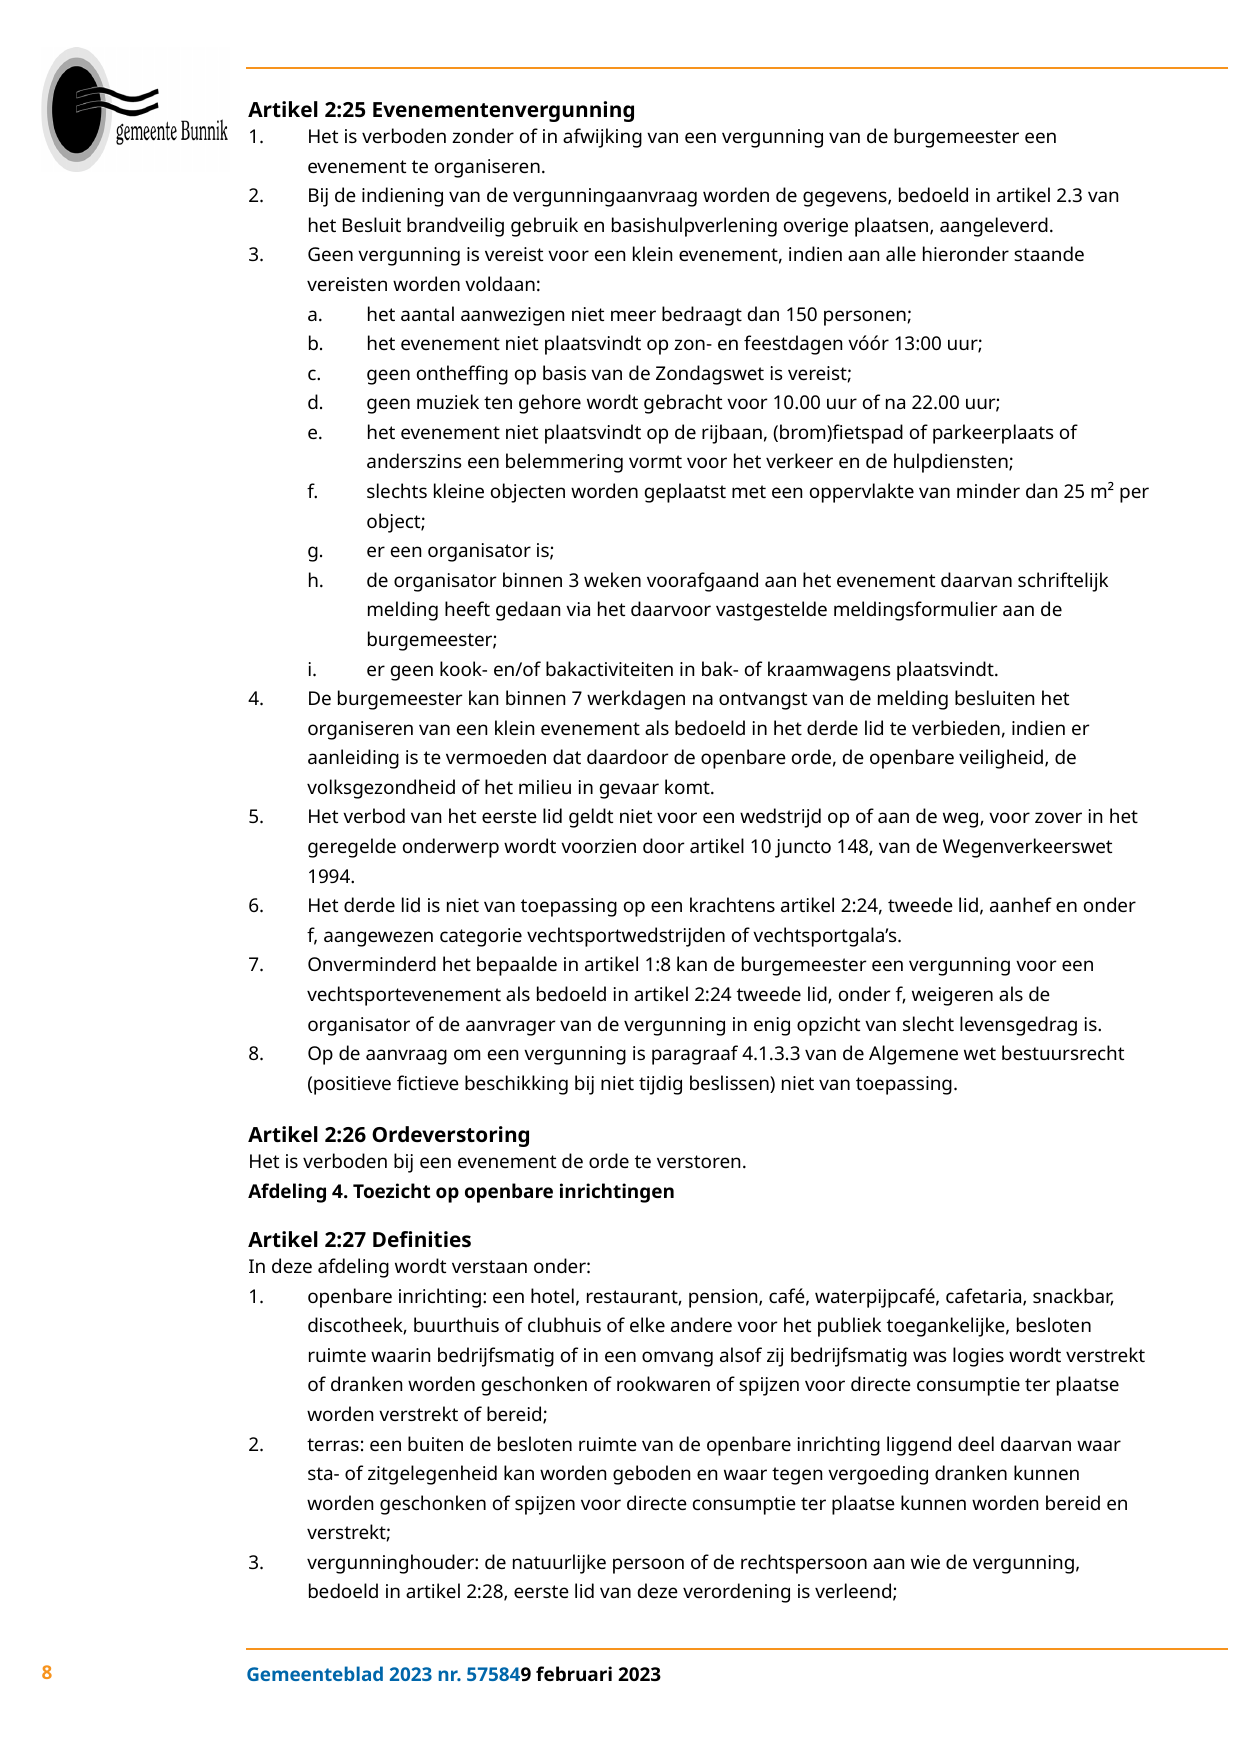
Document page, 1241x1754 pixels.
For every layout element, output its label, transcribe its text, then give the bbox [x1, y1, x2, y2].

text Artikel 2:25 Evenementenvergunning [248, 95, 1152, 123]
list het evenement niet plaatsvindt op zon- en feestdagen vóór 13:00 uur; [307, 330, 1152, 356]
text Afdeling 4. Toezicht op openbare inrichtingen [248, 1178, 1152, 1204]
list Het verbod van het eerste lid geldt niet voor een wedstrijd op of aan de weg, voor zover in het geregelde onderwerp wordt voorzien door artikel 10 juncto 148, van de Wegenverkeerswet 1994. [248, 804, 1152, 888]
list Het derde lid is niet van toepassing op een krachtens artikel 2:24, tweede lid, aanhef en onder f, aangewezen categorie vechtsportwedstrijden of vechtsportgala’s. [248, 892, 1152, 948]
picture [41, 47, 231, 172]
list Op de aanvraag om een vergunning is paragraaf 4.1.3.3 van de Algemene wet bestuursrecht (positieve fictieve beschikking bij niet tijdig beslissen) niet van toepassing. [248, 1040, 1152, 1096]
list vergunninghouder: de natuurlijke persoon of de rechtspersoon aan wie de vergunning, bedoeld in artikel 2:28, eerste lid van deze verordening is verleend; [248, 1549, 1152, 1604]
list de organisator binnen 3 weken voorafgaand aan het evenement daarvan schriftelijk melding heeft gedaan via het daarvoor vastgestelde meldingsformulier aan de burgemeester; [307, 567, 1152, 652]
list geen ontheffing op basis van de Zondagswet is vereist; [307, 360, 1152, 386]
text Artikel 2:26 Ordeverstoring [248, 1120, 1152, 1149]
list slechts kleine objecten worden geplaatst met een oppervlakte van minder dan 25 m² per object; [307, 478, 1152, 533]
text Het is verboden bij een evenement de orde te verstoren. [248, 1149, 1152, 1174]
list De burgemeester kan binnen 7 werkdagen na ontvangst van de melding besluiten het organiseren van een klein evenement als bedoeld in het derde lid te verbieden, indien er aanleiding is te vermoeden dat daardoor de openbare orde, de openbare veiligheid, de volksgezondheid of het milieu in gevaar komt. [248, 685, 1152, 800]
list het aantal aanwezigen niet meer bedraagt dan 150 personen; [307, 301, 1152, 326]
list geen muziek ten gehore wordt gebracht voor 10.00 uur of na 22.00 uur; [307, 389, 1152, 415]
list het evenement niet plaatsvindt op de rijbaan, (brom)fietspad of parkeerplaats of anderszins een belemmering vormt voor het verkeer en de hulpdiensten; [307, 419, 1152, 474]
list er geen kook- en/of bakactiviteiten in bak- of kraamwagens plaatsvindt. [307, 656, 1152, 681]
text In deze afdeling wordt verstaan onder: [248, 1253, 1152, 1279]
list Bij de indiening van de vergunningaanvraag worden de gegevens, bedoeld in artikel 2.3 van het Besluit brandveilig gebruik en basishulpverlening overige plaatsen, aangeleverd. [248, 182, 1152, 238]
list Het is verboden zonder of in afwijking van een vergunning van de burgemeester een evenement te organiseren. [248, 123, 1152, 178]
list terras: een buiten de besloten ruimte van de openbare inrichting liggend deel daarvan waar sta- of zitgelegenheid kan worden geboden en waar tegen vergoeding dranken kunnen worden geschonken of spijzen voor directe consumptie ter plaatse kunnen worden bereid en verstrekt; [248, 1431, 1152, 1545]
list Onverminderd het bepaalde in artikel 1:8 kan de burgemeester een vergunning voor een vechtsportevenement als bedoeld in artikel 2:24 tweede lid, onder f, weigeren als de organisator of de aanvrager van de vergunning in enig opzicht van slecht levensgedrag is. [248, 952, 1152, 1036]
list Geen vergunning is vereist voor een klein evenement, indien aan alle hieronder staande vereisten worden voldaan: [248, 242, 1152, 297]
text Artikel 2:27 Definities [248, 1225, 1152, 1253]
list er een organisator is; [307, 537, 1152, 563]
list openbare inrichting: een hotel, restaurant, pension, café, waterpijpcafé, cafetaria, snackbar, discotheek, buurthuis of clubhuis of elke andere voor het publiek toegankelijke, besloten ruimte waarin bedrijfsmatig of in een omvang alsof zij bedrijfsmatig was logies wordt verstrekt of dranken worden geschonken of rookwaren of spijzen voor directe consumptie ter plaatse worden verstrekt of bereid; [248, 1283, 1152, 1427]
